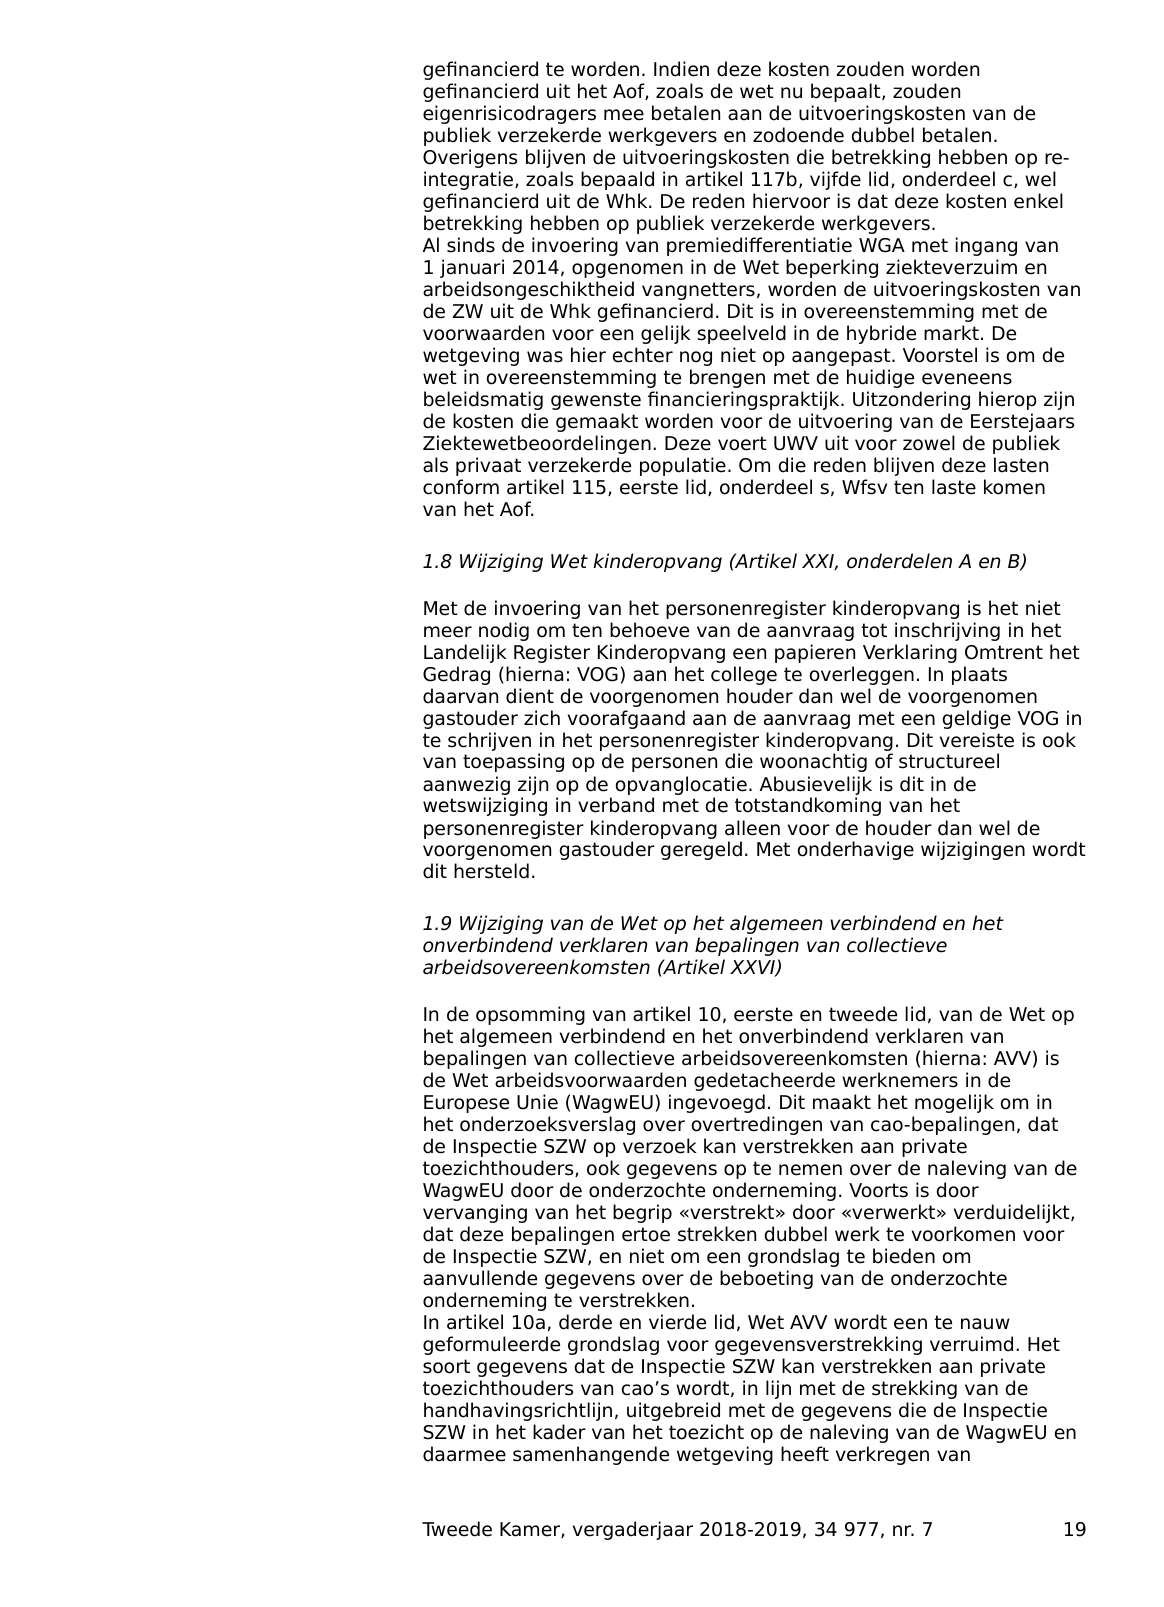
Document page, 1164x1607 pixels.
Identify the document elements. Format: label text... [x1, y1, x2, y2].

text Overigens blijven de uitvoeringskosten die betrekking hebben op re-integratie, zoals bepaald in artikel 117b, vijfde lid, onderdeel c, wel gefinancierd uit de Whk. De reden hiervoor is dat deze kosten enkel betrekking hebben op publiek verzekerde werkgevers. [422, 147, 1087, 235]
text In de opsomming van artikel 10, eerste en tweede lid, van de Wet op het algemeen verbindend en het onverbindend verklaren van bepalingen van collectieve arbeidsovereenkomsten (hierna: AVV) is de Wet arbeidsvoorwaarden gedetacheerde werknemers in de Europese Unie (WagwEU) ingevoegd. Dit maakt het mogelijk om in het onderzoeksverslag over overtredingen van cao-bepalingen, dat de Inspectie SZW op verzoek kan verstrekken aan private toezichthouders, ook gegevens op te nemen over de naleving van de WagwEU door de onderzochte onderneming. Voorts is door vervanging van het begrip «verstrekt» door «verwerkt» verduidelijkt, dat deze bepalingen ertoe strekken dubbel werk te voorkomen voor de Inspectie SZW, en niet om een grondslag te bieden om aanvullende gegevens over de beboeting van de onderzochte onderneming te verstrekken. [422, 1004, 1087, 1312]
subtitle 1.8 Wijziging Wet kinderopvang (Artikel XXI, onderdelen A en B) [422, 551, 1087, 573]
text Met de invoering van het personenregister kinderopvang is het niet meer nodig om ten behoeve van de aanvraag tot inschrijving in het Landelijk Register Kinderopvang een papieren Verklaring Omtrent het Gedrag (hierna: VOG) aan het college te overleggen. In plaats daarvan dient de voorgenomen houder dan wel de voorgenomen gastouder zich voorafgaand aan de aanvraag met een geldige VOG in te schrijven in het personenregister kinderopvang. Dit vereiste is ook van toepassing op de personen die woonachtig of structureel aanwezig zijn op de opvanglocatie. Abusievelijk is dit in de wetswijziging in verband met de totstandkoming van het personenregister kinderopvang alleen voor de houder dan wel de voorgenomen gastouder geregeld. Met onderhavige wijzigingen wordt dit hersteld. [422, 598, 1087, 883]
text gefinancierd te worden. Indien deze kosten zouden worden gefinancierd uit het Aof, zoals de wet nu bepaalt, zouden eigenrisicodragers mee betalen aan de uitvoeringskosten van de publiek verzekerde werkgevers en zodoende dubbel betalen. [422, 59, 1087, 147]
text In artikel 10a, derde en vierde lid, Wet AVV wordt een te nauw geformuleerde grondslag voor gegevensverstrekking verruimd. Het soort gegevens dat de Inspectie SZW kan verstrekken aan private toezichthouders van cao’s wordt, in lijn met de strekking van de handhavingsrichtlijn, uitgebreid met de gegevens die de Inspectie SZW in het kader van het toezicht op de naleving van de WagwEU en daarmee samenhangende wetgeving heeft verkregen van [422, 1312, 1087, 1466]
text Al sinds de invoering van premiedifferentiatie WGA met ingang van 1 januari 2014, opgenomen in de Wet beperking ziekteverzuim en arbeidsongeschiktheid vangnetters, worden de uitvoeringskosten van de ZW uit de Whk gefinancierd. Dit is in overeenstemming met de voorwaarden voor een gelijk speelveld in de hybride markt. De wetgeving was hier echter nog niet op aangepast. Voorstel is om de wet in overeenstemming te brengen met de huidige eveneens beleidsmatig gewenste financieringspraktijk. Uitzondering hierop zijn de kosten die gemaakt worden voor de uitvoering van de Eerstejaars Ziektewetbeoordelingen. Deze voert UWV uit voor zowel de publiek als privaat verzekerde populatie. Om die reden blijven deze lasten conform artikel 115, eerste lid, onderdeel s, Wfsv ten laste komen van het Aof. [422, 235, 1087, 521]
subtitle 1.9 Wijziging van de Wet op het algemeen verbindend en het onverbindend verklaren van bepalingen van collectieve arbeidsovereenkomsten (Artikel XXVI) [422, 913, 1087, 979]
